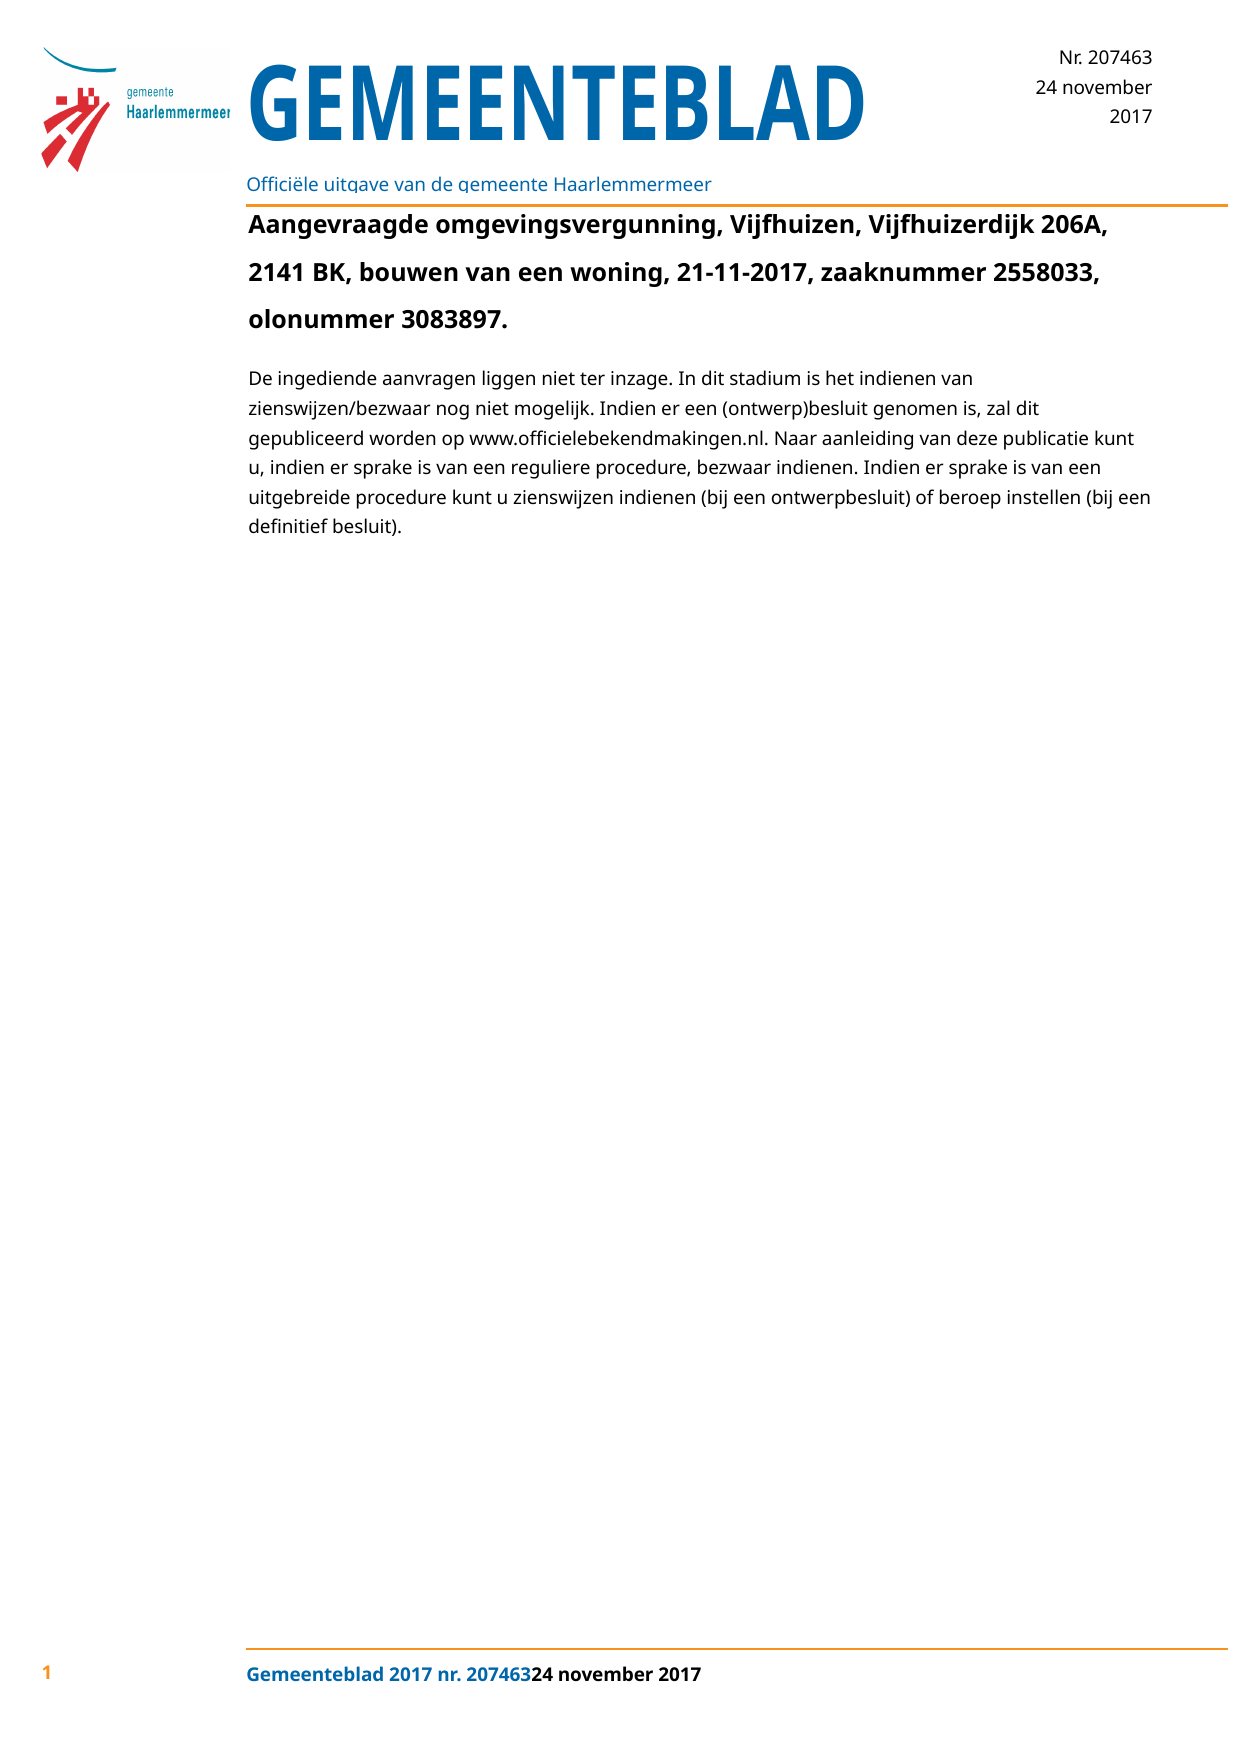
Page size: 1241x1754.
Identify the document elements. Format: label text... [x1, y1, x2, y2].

text De ingediende aanvragen liggen niet ter inzage. In dit stadium is het indienen van zienswijzen/bezwaar nog niet mogelijk. Indien er een (ontwerp)besluit genomen is, zal dit gepubliceerd worden op www.officielebekendmakingen.nl. Naar aanleiding van deze publicatie kunt u, indien er sprake is van een reguliere procedure, bezwaar indienen. Indien er sprake is van een uitgebreide procedure kunt u zienswijzen indienen (bij een ontwerpbesluit) of beroep instellen (bij een definitief besluit). [248, 366, 1152, 539]
picture [41, 47, 231, 172]
text Aangevraagde omgevingsvergunning, Vijfhuizen, Vijfhuizerdijk 206A, 2141 BK, bouwen van een woning, 21-11-2017, zaaknummer 2558033, olonummer 3083897. [248, 207, 1152, 336]
